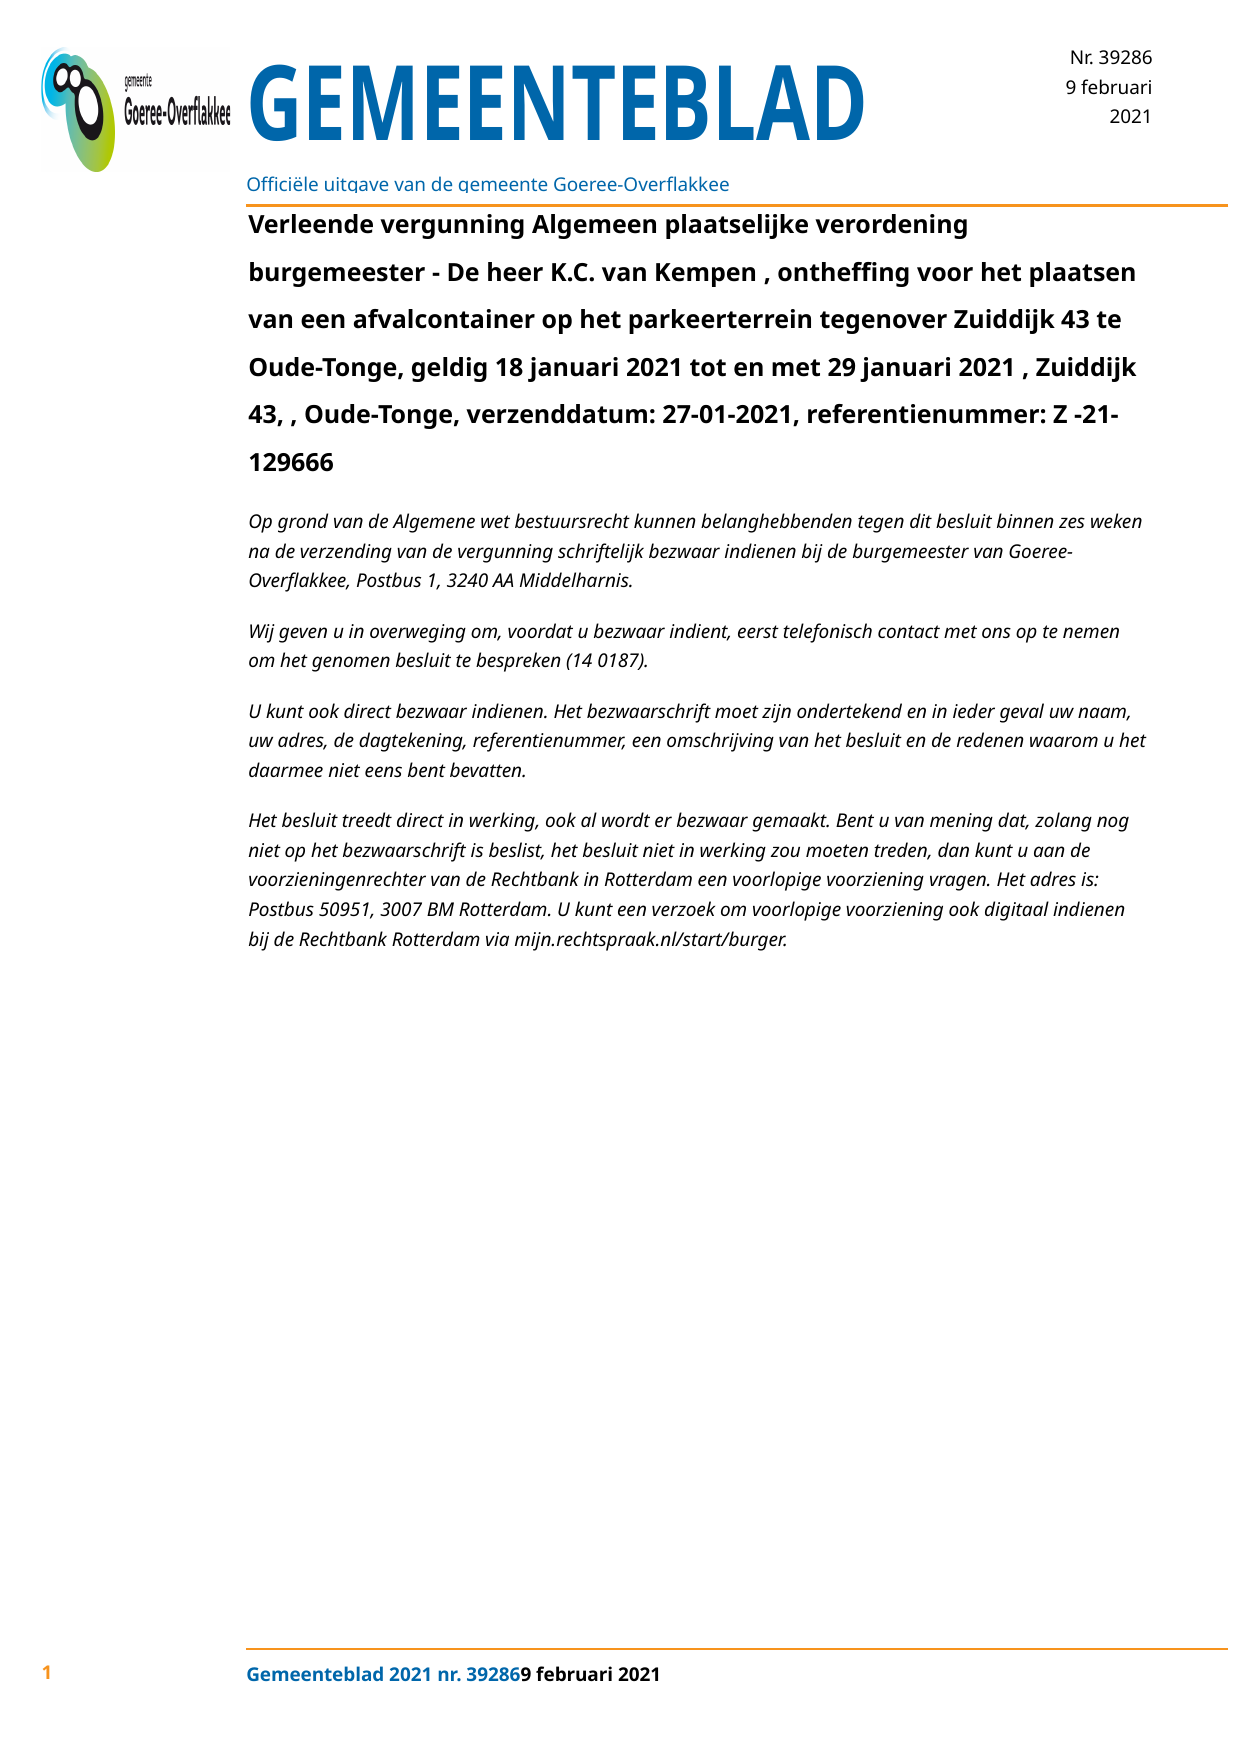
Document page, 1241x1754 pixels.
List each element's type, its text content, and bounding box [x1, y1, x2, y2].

text Op grond van de Algemene wet bestuursrecht kunnen belanghebbenden tegen dit besluit binnen zes weken na de verzending van de vergunning schriftelijk bezwaar indienen bij de burgemeester van Goeree-Overflakkee, Postbus 1, 3240 AA Middelharnis. [248, 508, 1152, 593]
text U kunt ook direct bezwaar indienen. Het bezwaarschrift moet zijn ondertekend en in ieder geval uw naam, uw adres, de dagtekening, referentienummer, een omschrijving van het besluit en de redenen waarom u het daarmee niet eens bent bevatten. [248, 698, 1152, 783]
picture [41, 47, 231, 172]
text Verleende vergunning Algemeen plaatselijke verordening burgemeester - De heer K.C. van Kempen , ontheffing voor het plaatsen van een afvalcontainer op het parkeerterrein tegenover Zuiddijk 43 te Oude-Tonge, geldig 18 januari 2021 tot en met 29 januari 2021 , Zuiddijk 43, , Oude-Tonge, verzenddatum: 27-01-2021, referentienummer: Z -21-129666 [248, 207, 1152, 479]
text Het besluit treedt direct in werking, ook al wordt er bezwaar gemaakt. Bent u van mening dat, zolang nog niet op het bezwaarschrift is beslist, het besluit niet in werking zou moeten treden, dan kunt u aan de voorzieningenrechter van de Rechtbank in Rotterdam een voorlopige voorziening vragen. Het adres is: Postbus 50951, 3007 BM Rotterdam. U kunt een verzoek om voorlopige voorziening ook digitaal indienen bij de Rechtbank Rotterdam via mijn.rechtspraak.nl/start/burger. [248, 807, 1152, 952]
text Wij geven u in overweging om, voordat u bezwaar indient, eerst telefonisch contact met ons op te nemen om het genomen besluit te bespreken (14 0187). [248, 618, 1152, 673]
